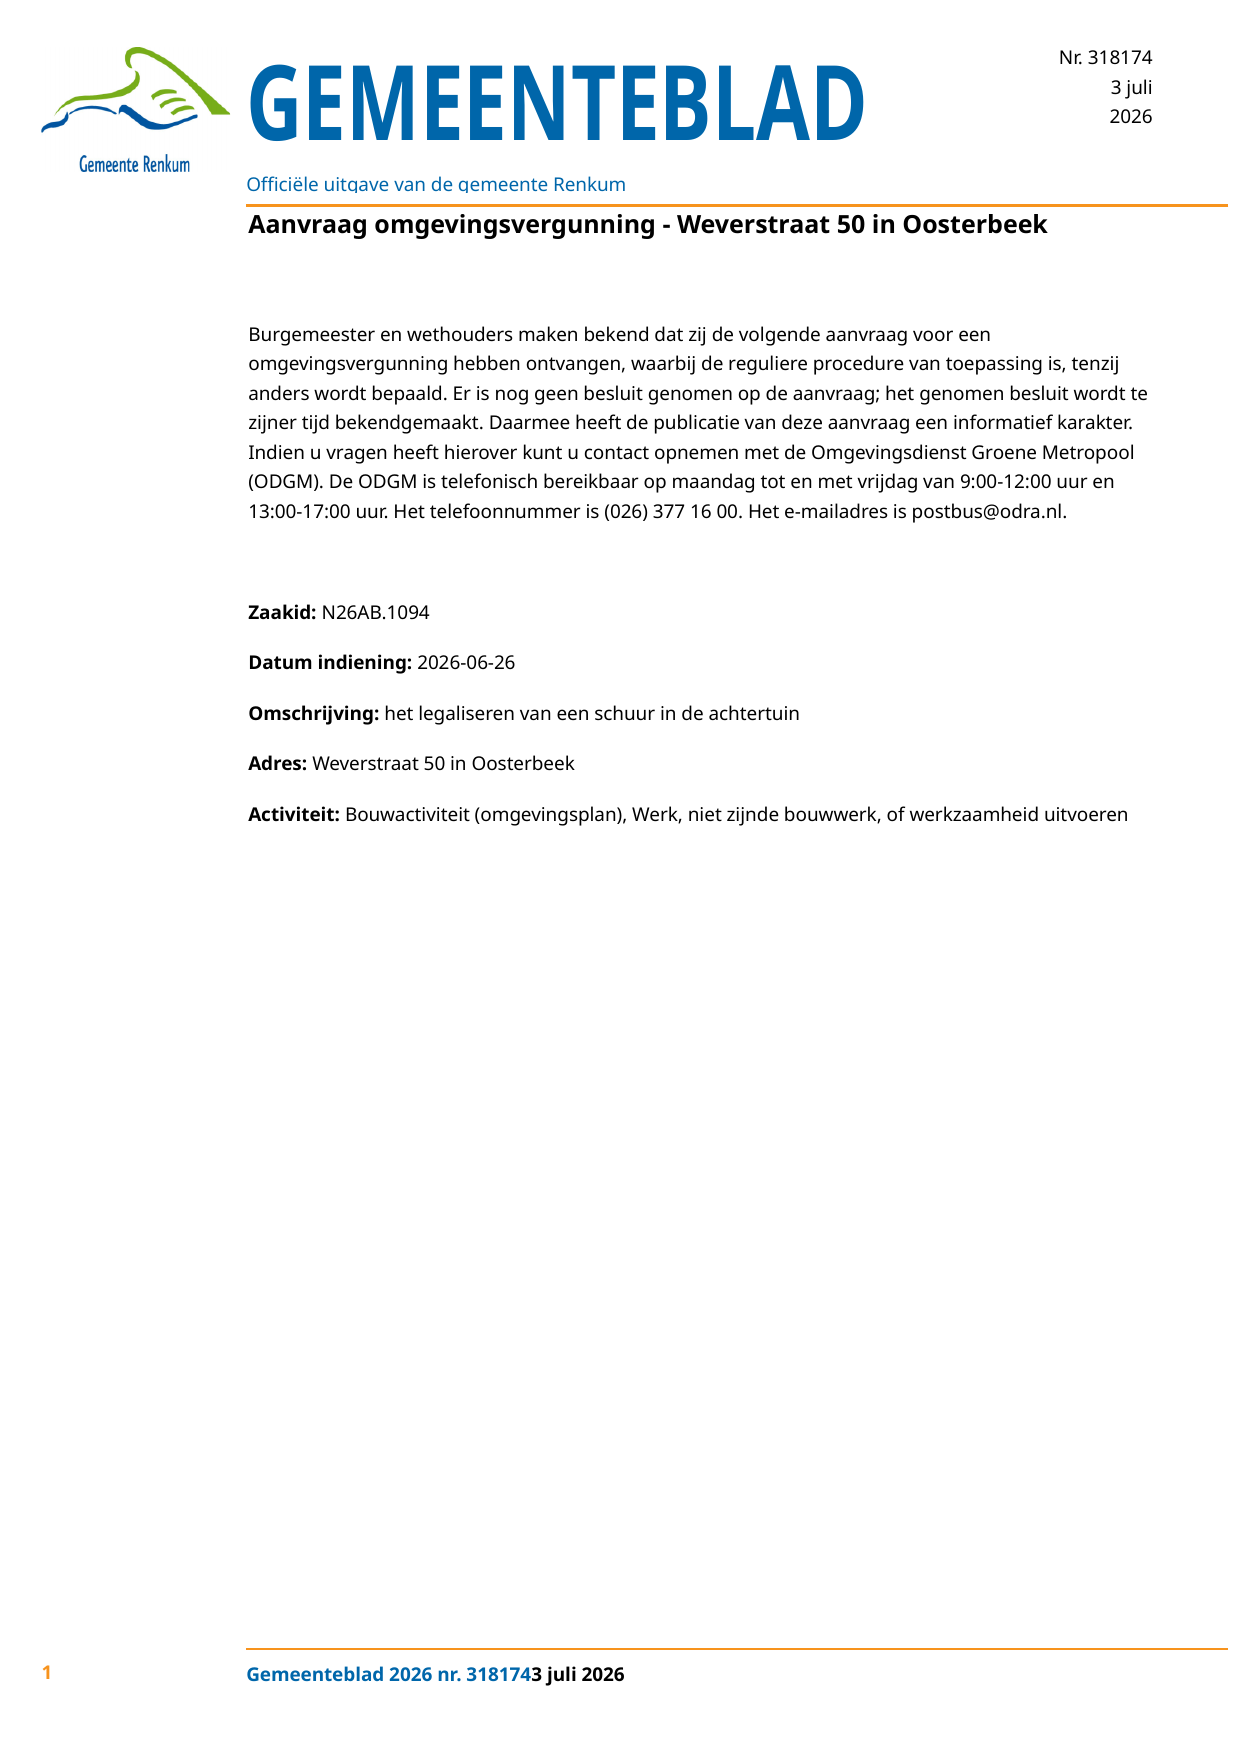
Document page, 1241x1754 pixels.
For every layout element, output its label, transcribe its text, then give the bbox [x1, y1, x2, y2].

text Zaakid: N26AB.1094 [248, 599, 1152, 625]
text Datum indiening: 2026-06-26 [248, 649, 1152, 675]
picture [41, 47, 231, 172]
text Activiteit: Bouwactiviteit (omgevingsplan), Werk, niet zijnde bouwwerk, of werkzaamheid uitvoeren [248, 801, 1152, 826]
text Adres: Weverstraat 50 in Oosterbeek [248, 750, 1152, 776]
text Aanvraag omgevingsvergunning - Weverstraat 50 in Oosterbeek [248, 207, 1152, 241]
text Omschrijving: het legaliseren van een schuur in de achtertuin [248, 700, 1152, 726]
text Burgemeester en wethouders maken bekend dat zij de volgende aanvraag voor een omgevingsvergunning hebben ontvangen, waarbij de reguliere procedure van toepassing is, tenzij anders wordt bepaald. Er is nog geen besluit genomen op de aanvraag; het genomen besluit wordt te zijner tijd bekendgemaakt. Daarmee heeft de publicatie van deze aanvraag een informatief karakter. Indien u vragen heeft hierover kunt u contact opnemen met de Omgevingsdienst Groene Metropool (ODGM). De ODGM is telefonisch bereikbaar op maandag tot en met vrijdag van 9:00-12:00 uur en 13:00-17:00 uur. Het telefoonnummer is (026) 377 16 00. Het e-mailadres is postbus@odra.nl. [248, 321, 1152, 524]
